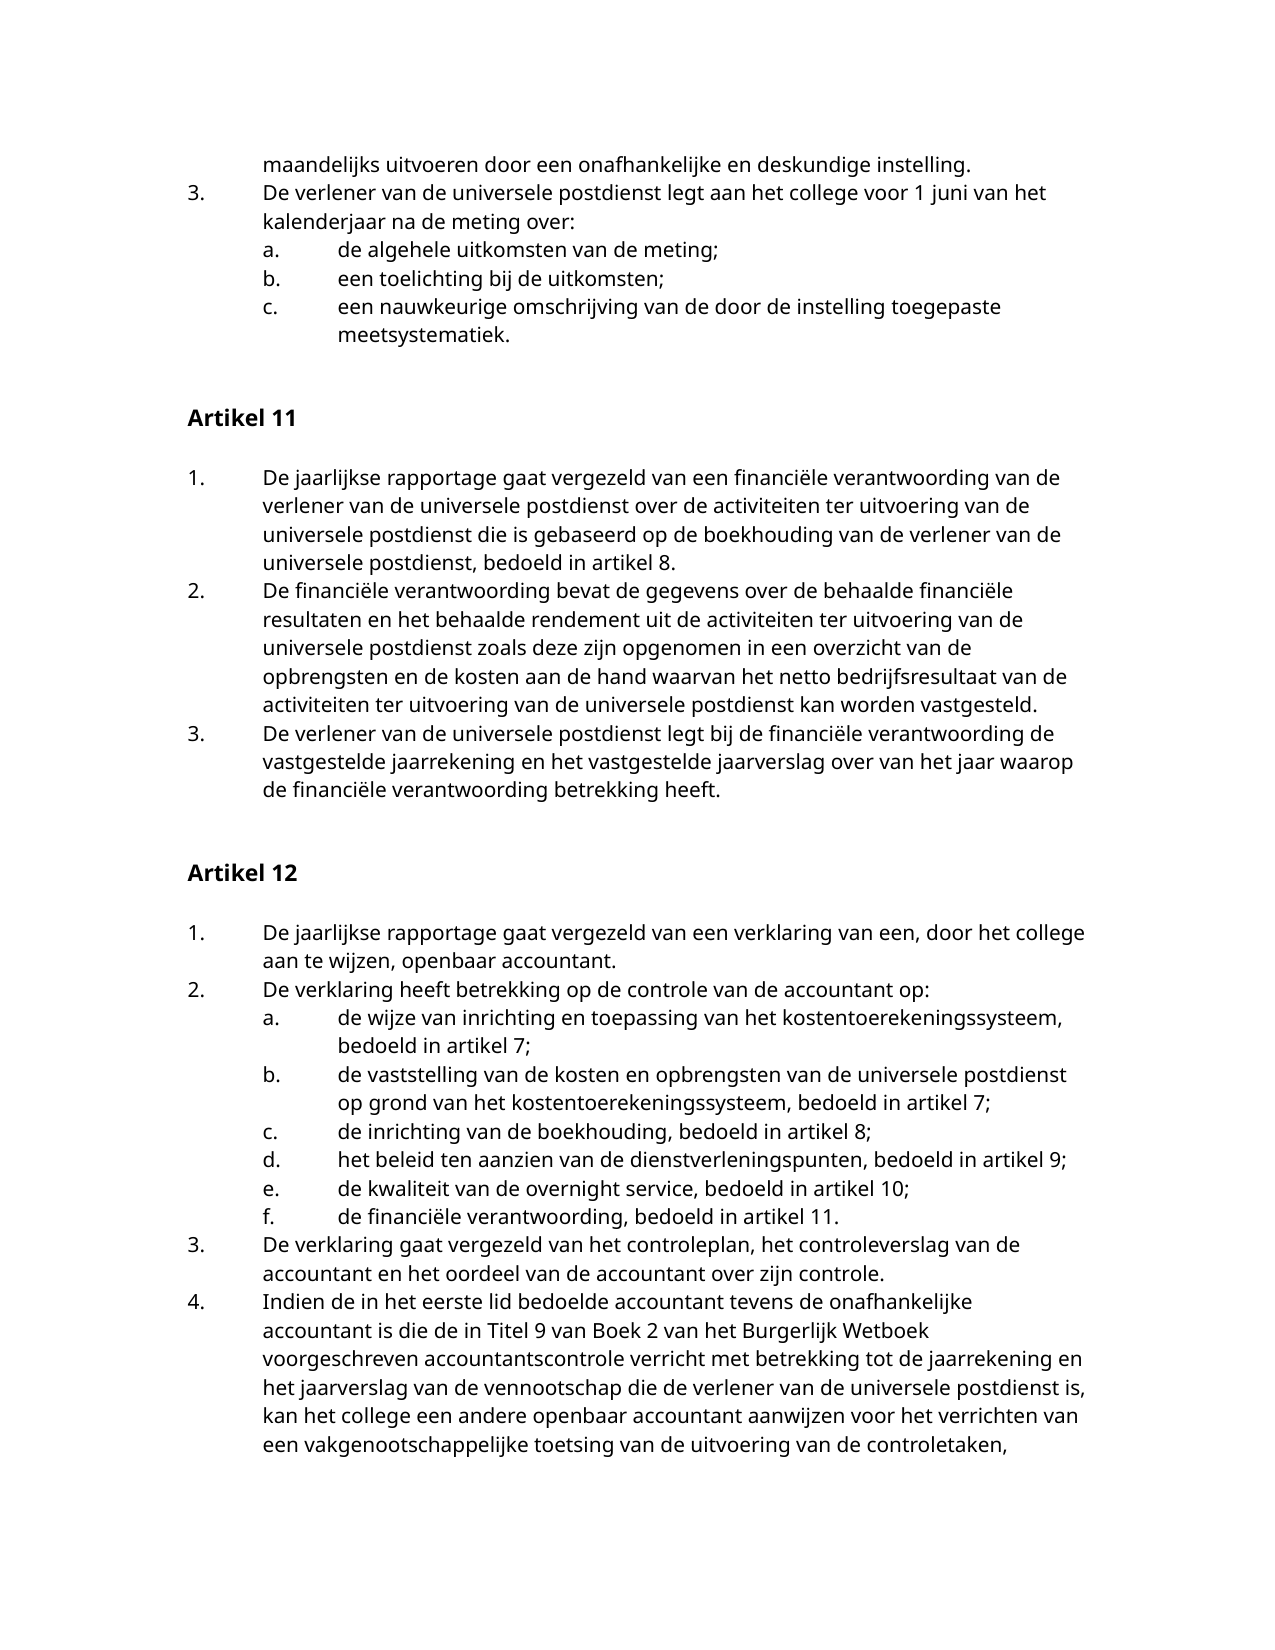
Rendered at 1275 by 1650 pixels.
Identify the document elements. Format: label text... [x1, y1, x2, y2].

list De verlener van de universele postdienst legt aan het college voor 1 juni van het kalenderjaar na de meting over: [187, 178, 1087, 235]
subtitle Artikel 11 [187, 402, 1087, 433]
list de financiële verantwoording, bedoeld in artikel 11. [262, 1202, 1087, 1231]
list het beleid ten aanzien van de dienstverleningspunten, bedoeld in artikel 9; [262, 1145, 1087, 1174]
list De verklaring gaat vergezeld van het controleplan, het controleverslag van de accountant en het oordeel van de accountant over zijn controle. [187, 1231, 1087, 1287]
list De verlener van de universele postdienst legt bij de financiële verantwoording de vastgestelde jaarrekening en het vastgestelde jaarverslag over van het jaar waarop de financiële verantwoording betrekking heeft. [187, 719, 1087, 804]
list De verklaring heeft betrekking op de controle van de accountant op: [187, 975, 1087, 1003]
list De jaarlijkse rapportage gaat vergezeld van een verklaring van een, door het college aan te wijzen, openbaar accountant. [187, 918, 1087, 975]
list een toelichting bij de uitkomsten; [262, 264, 1087, 292]
list maandelijks uitvoeren door een onafhankelijke en deskundige instelling. [187, 150, 1087, 178]
list De financiële verantwoording bevat de gegevens over de behaalde financiële resultaten en het behaalde rendement uit de activiteiten ter uitvoering van de universele postdienst zoals deze zijn opgenomen in een overzicht van de opbrengsten en de kosten aan de hand waarvan het netto bedrijfsresultaat van de activiteiten ter uitvoering van de universele postdienst kan worden vastgesteld. [187, 577, 1087, 719]
list een nauwkeurige omschrijving van de door de instelling toegepaste meetsystematiek. [262, 292, 1087, 349]
subtitle Artikel 12 [187, 857, 1087, 888]
list de inrichting van de boekhouding, bedoeld in artikel 8; [262, 1117, 1087, 1145]
list De jaarlijkse rapportage gaat vergezeld van een financiële verantwoording van de verlener van de universele postdienst over de activiteiten ter uitvoering van de universele postdienst die is gebaseerd op de boekhouding van de verlener van de universele postdienst, bedoeld in artikel 8. [187, 463, 1087, 577]
list de vaststelling van de kosten en opbrengsten van de universele postdienst op grond van het kostentoerekeningssysteem, bedoeld in artikel 7; [262, 1060, 1087, 1117]
list de wijze van inrichting en toepassing van het kostentoerekeningssysteem, bedoeld in artikel 7; [262, 1003, 1087, 1060]
list de kwaliteit van de overnight service, bedoeld in artikel 10; [262, 1174, 1087, 1202]
list de algehele uitkomsten van de meting; [262, 235, 1087, 264]
list Indien de in het eerste lid bedoelde accountant tevens de onafhankelijke accountant is die de in Titel 9 van Boek 2 van het Burgerlijk Wetboek voorgeschreven accountantscontrole verricht met betrekking tot de jaarrekening en het jaarverslag van de vennootschap die de verlener van de universele postdienst is, kan het college een andere openbaar accountant aanwijzen voor het verrichten van een vakgenootschappelijke toetsing van de uitvoering van de controletaken, [187, 1287, 1087, 1458]
